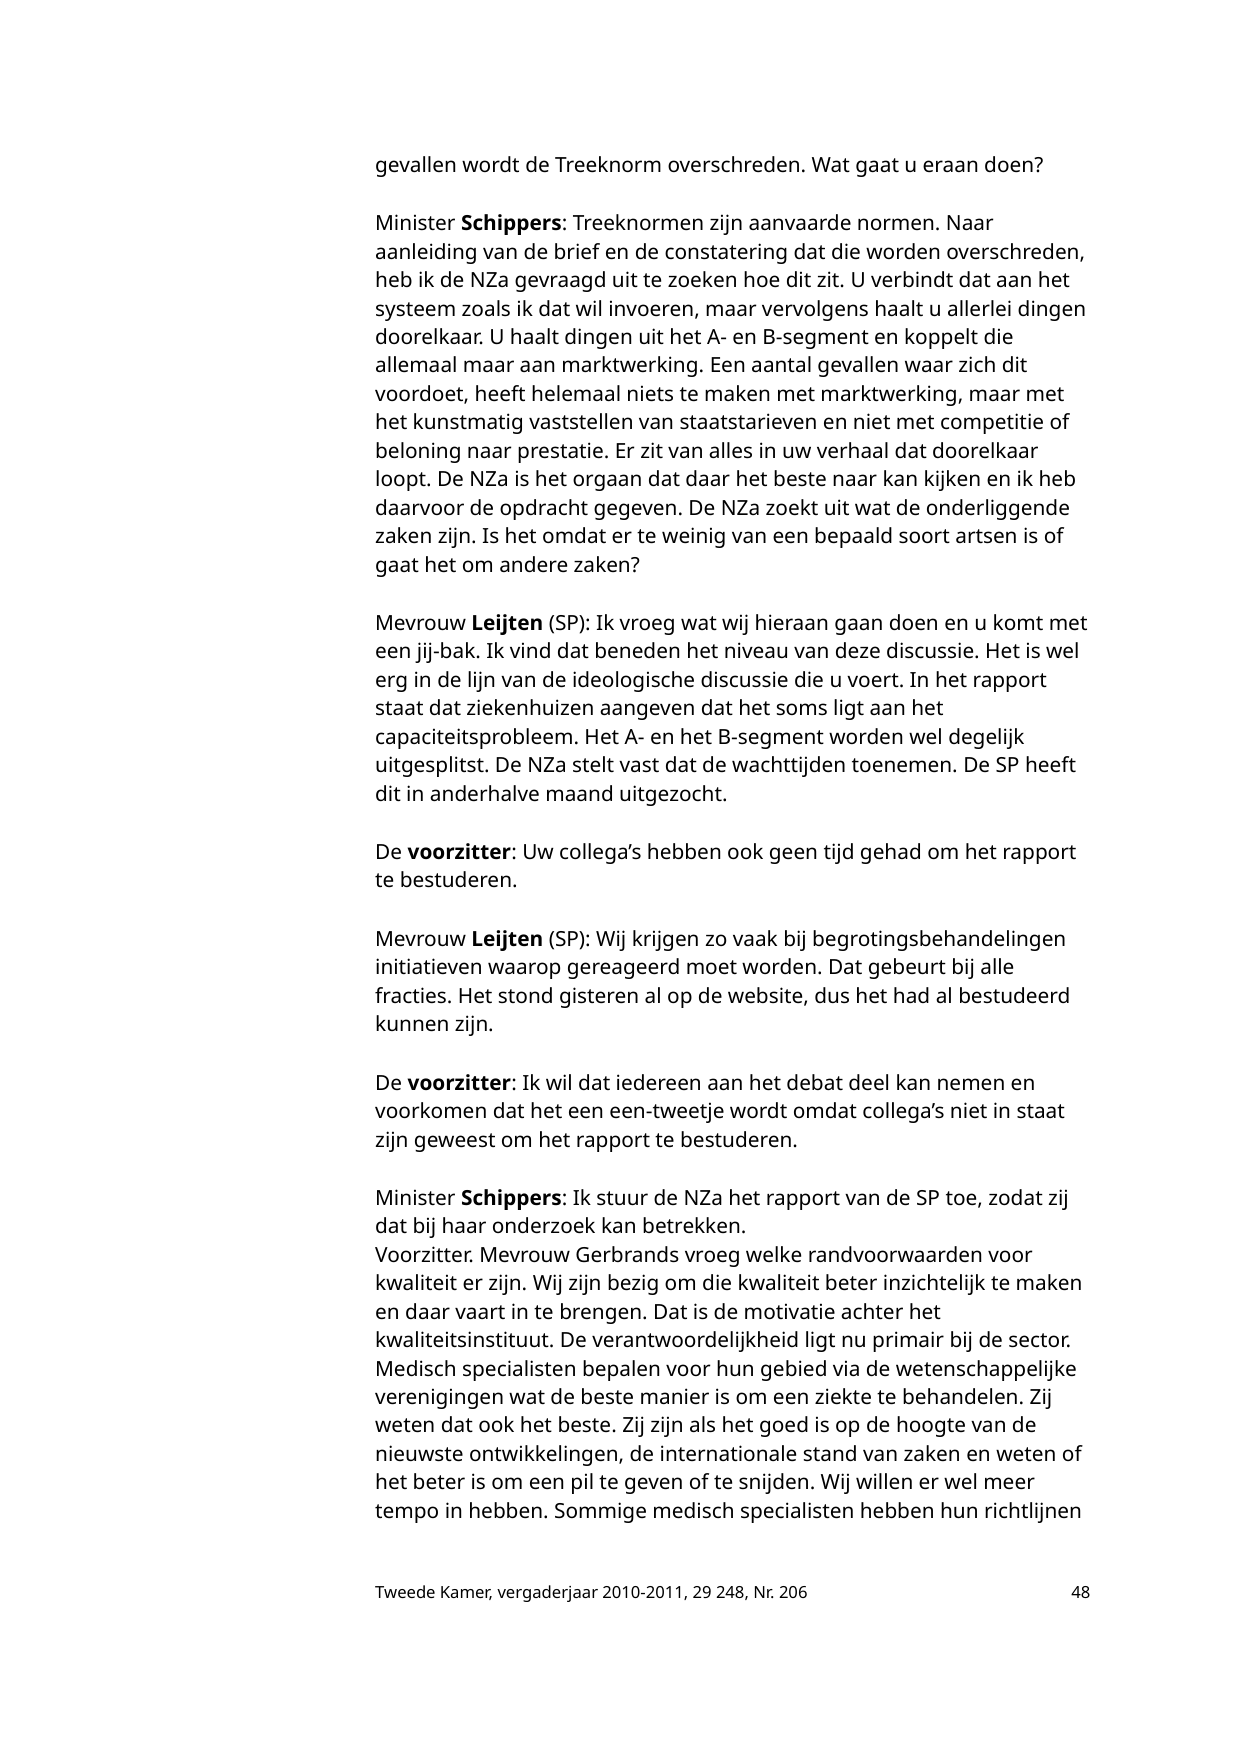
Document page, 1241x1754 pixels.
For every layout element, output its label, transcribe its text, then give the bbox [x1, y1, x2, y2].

text De voorzitter: Uw collega’s hebben ook geen tijd gehad om het rapport te bestuderen. [375, 837, 1090, 894]
text Minister Schippers: Treeknormen zijn aanvaarde normen. Naar aanleiding van de brief en de constatering dat die worden overschreden, heb ik de NZa gevraagd uit te zoeken hoe dit zit. U verbindt dat aan het systeem zoals ik dat wil invoeren, maar vervolgens haalt u allerlei dingen doorelkaar. U haalt dingen uit het A- en B-segment en koppelt die allemaal maar aan marktwerking. Een aantal gevallen waar zich dit voordoet, heeft helemaal niets te maken met marktwerking, maar met het kunstmatig vaststellen van staatstarieven en niet met competitie of beloning naar prestatie. Er zit van alles in uw verhaal dat doorelkaar loopt. De NZa is het orgaan dat daar het beste naar kan kijken en ik heb daarvoor de opdracht gegeven. De NZa zoekt uit wat de onderliggende zaken zijn. Is het omdat er te weinig van een bepaald soort artsen is of gaat het om andere zaken? [375, 208, 1090, 578]
text Mevrouw Leijten (SP): Ik vroeg wat wij hieraan gaan doen en u komt met een jij-bak. Ik vind dat beneden het niveau van deze discussie. Het is wel erg in de lijn van de ideologische discussie die u voert. In het rapport staat dat ziekenhuizen aangeven dat het soms ligt aan het capaciteitsprobleem. Het A- en het B-segment worden wel degelijk uitgesplitst. De NZa stelt vast dat de wachttijden toenemen. De SP heeft dit in anderhalve maand uitgezocht. [375, 608, 1090, 807]
text De voorzitter: Ik wil dat iedereen aan het debat deel kan nemen en voorkomen dat het een een-tweetje wordt omdat collega’s niet in staat zijn geweest om het rapport te bestuderen. [375, 1068, 1090, 1153]
text Minister Schippers: Ik stuur de NZa het rapport van de SP toe, zodat zij dat bij haar onderzoek kan betrekken. [375, 1183, 1090, 1240]
text Mevrouw Leijten (SP): Wij krijgen zo vaak bij begrotingsbehandelingen initiatieven waarop gereageerd moet worden. Dat gebeurt bij alle fracties. Het stond gisteren al op de website, dus het had al bestudeerd kunnen zijn. [375, 924, 1090, 1038]
text Voorzitter. Mevrouw Gerbrands vroeg welke randvoorwaarden voor kwaliteit er zijn. Wij zijn bezig om die kwaliteit beter inzichtelijk te maken en daar vaart in te brengen. Dat is de motivatie achter het kwaliteitsinstituut. De verantwoordelijkheid ligt nu primair bij de sector. Medisch specialisten bepalen voor hun gebied via de wetenschappelijke verenigingen wat de beste manier is om een ziekte te behandelen. Zij weten dat ook het beste. Zij zijn als het goed is op de hoogte van de nieuwste ontwikkelingen, de internationale stand van zaken en weten of het beter is om een pil te geven of te snijden. Wij willen er wel meer tempo in hebben. Sommige medisch specialisten hebben hun richtlijnen [375, 1240, 1090, 1524]
text gevallen wordt de Treeknorm overschreden. Wat gaat u eraan doen? [375, 150, 1090, 178]
